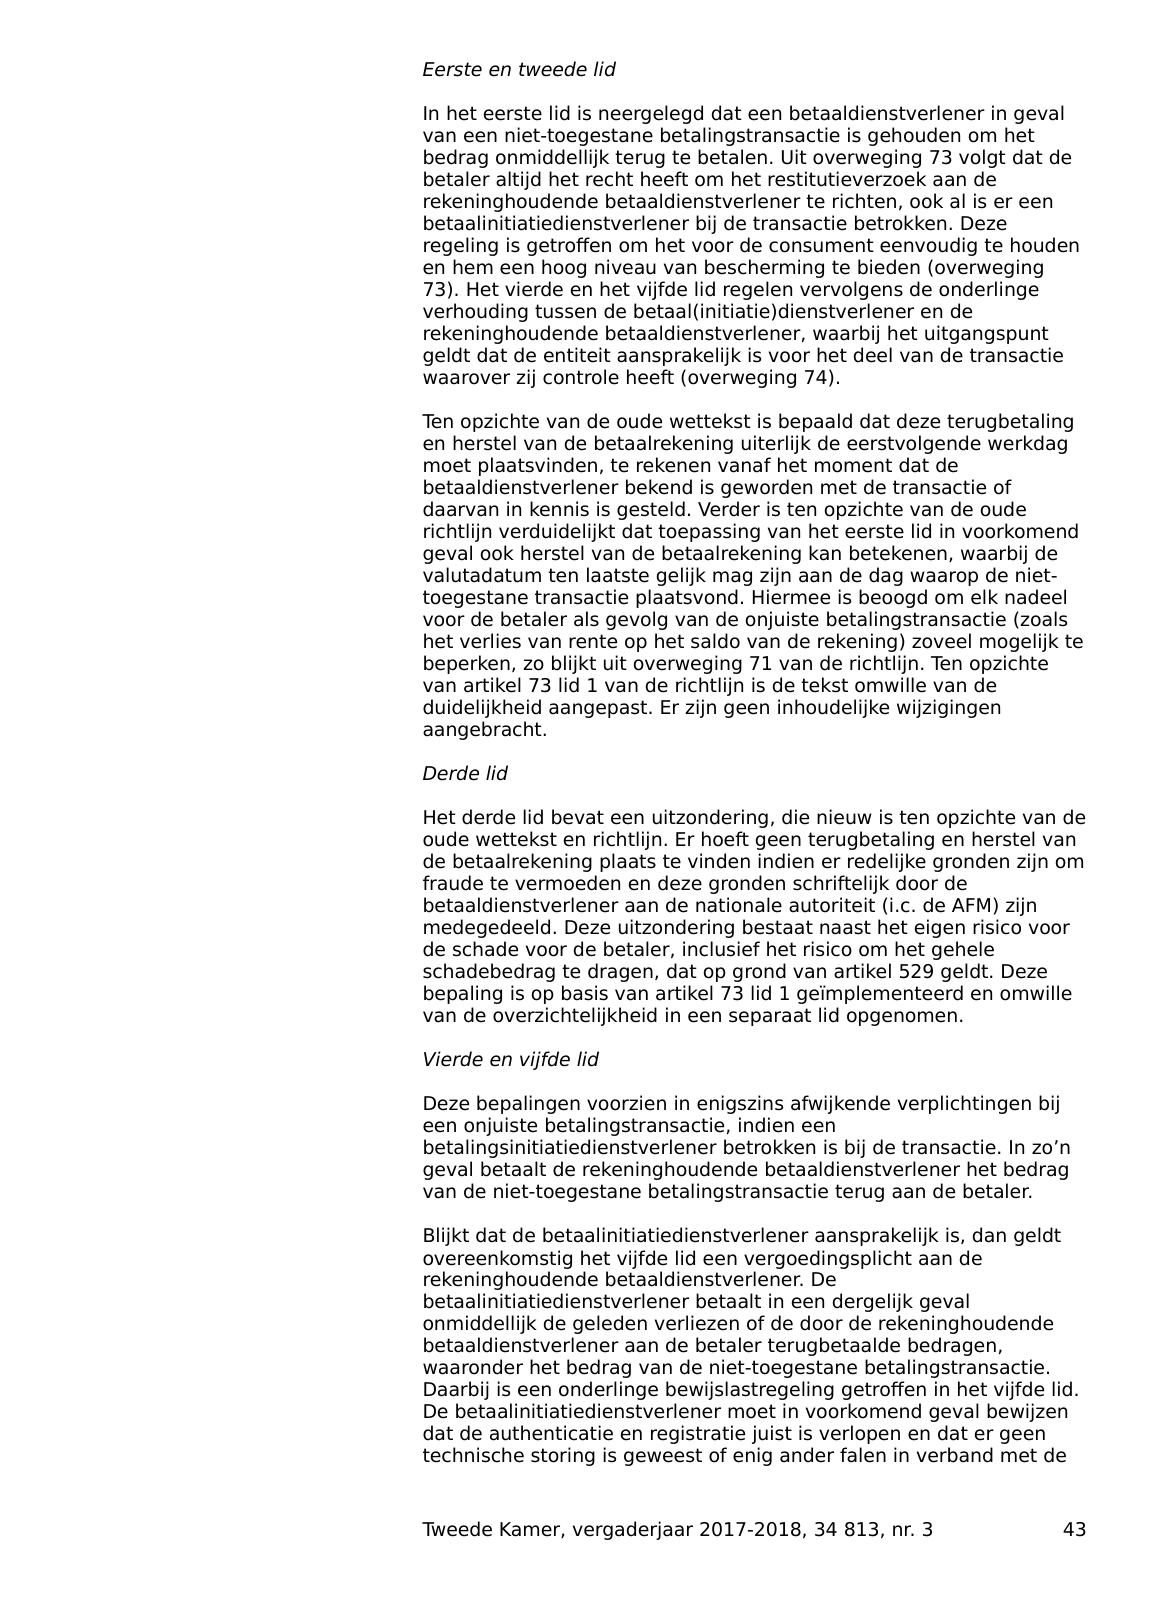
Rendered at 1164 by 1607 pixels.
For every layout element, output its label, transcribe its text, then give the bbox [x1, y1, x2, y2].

text Deze bepalingen voorzien in enigszins afwijkende verplichtingen bij een onjuiste betalingstransactie, indien een betalingsinitiatiedienstverlener betrokken is bij de transactie. In zo’n geval betaalt de rekeninghoudende betaaldienstverlener het bedrag van de niet-toegestane betalingstransactie terug aan de betaler. [422, 1093, 1087, 1203]
text Blijkt dat de betaalinitiatiedienstverlener aansprakelijk is, dan geldt overeenkomstig het vijfde lid een vergoedingsplicht aan de rekeninghoudende betaaldienstverlener. De betaalinitiatiedienstverlener betaalt in een dergelijk geval onmiddellijk de geleden verliezen of de door de rekeninghoudende betaaldienstverlener aan de betaler terugbetaalde bedragen, waaronder het bedrag van de niet-toegestane betalingstransactie. Daarbij is een onderlinge bewijslastregeling getroffen in het vijfde lid. De betaalinitiatiedienstverlener moet in voorkomend geval bewijzen dat de authenticatie en registratie juist is verlopen en dat er geen technische storing is geweest of enig ander falen in verband met de [422, 1225, 1087, 1467]
subtitle Derde lid [422, 763, 1087, 785]
subtitle Vierde en vijfde lid [422, 1049, 1087, 1071]
text Het derde lid bevat een uitzondering, die nieuw is ten opzichte van de oude wettekst en richtlijn. Er hoeft geen terugbetaling en herstel van de betaalrekening plaats te vinden indien er redelijke gronden zijn om fraude te vermoeden en deze gronden schriftelijk door de betaaldienstverlener aan de nationale autoriteit (i.c. de AFM) zijn medegedeeld. Deze uitzondering bestaat naast het eigen risico voor de schade voor de betaler, inclusief het risico om het gehele schadebedrag te dragen, dat op grond van artikel 529 geldt. Deze bepaling is op basis van artikel 73 lid 1 geïmplementeerd en omwille van de overzichtelijkheid in een separaat lid opgenomen. [422, 807, 1087, 1027]
text Ten opzichte van de oude wettekst is bepaald dat deze terugbetaling en herstel van de betaalrekening uiterlijk de eerstvolgende werkdag moet plaatsvinden, te rekenen vanaf het moment dat de betaaldienstverlener bekend is geworden met de transactie of daarvan in kennis is gesteld. Verder is ten opzichte van de oude richtlijn verduidelijkt dat toepassing van het eerste lid in voorkomend geval ook herstel van de betaalrekening kan betekenen, waarbij de valutadatum ten laatste gelijk mag zijn aan de dag waarop de niet-toegestane transactie plaatsvond. Hiermee is beoogd om elk nadeel voor de betaler als gevolg van de onjuiste betalingstransactie (zoals het verlies van rente op het saldo van de rekening) zoveel mogelijk te beperken, zo blijkt uit overweging 71 van de richtlijn. Ten opzichte van artikel 73 lid 1 van de richtlijn is de tekst omwille van de duidelijkheid aangepast. Er zijn geen inhoudelijke wijzigingen aangebracht. [422, 411, 1087, 741]
subtitle Eerste en tweede lid [422, 59, 1087, 81]
text In het eerste lid is neergelegd dat een betaaldienstverlener in geval van een niet-toegestane betalingstransactie is gehouden om het bedrag onmiddellijk terug te betalen. Uit overweging 73 volgt dat de betaler altijd het recht heeft om het restitutieverzoek aan de rekeninghoudende betaaldienstverlener te richten, ook al is er een betaalinitiatiedienstverlener bij de transactie betrokken. Deze regeling is getroffen om het voor de consument eenvoudig te houden en hem een hoog niveau van bescherming te bieden (overweging 73). Het vierde en het vijfde lid regelen vervolgens de onderlinge verhouding tussen de betaal(initiatie)dienstverlener en de rekeninghoudende betaaldienstverlener, waarbij het uitgangspunt geldt dat de entiteit aansprakelijk is voor het deel van de transactie waarover zij controle heeft (overweging 74). [422, 103, 1087, 389]
